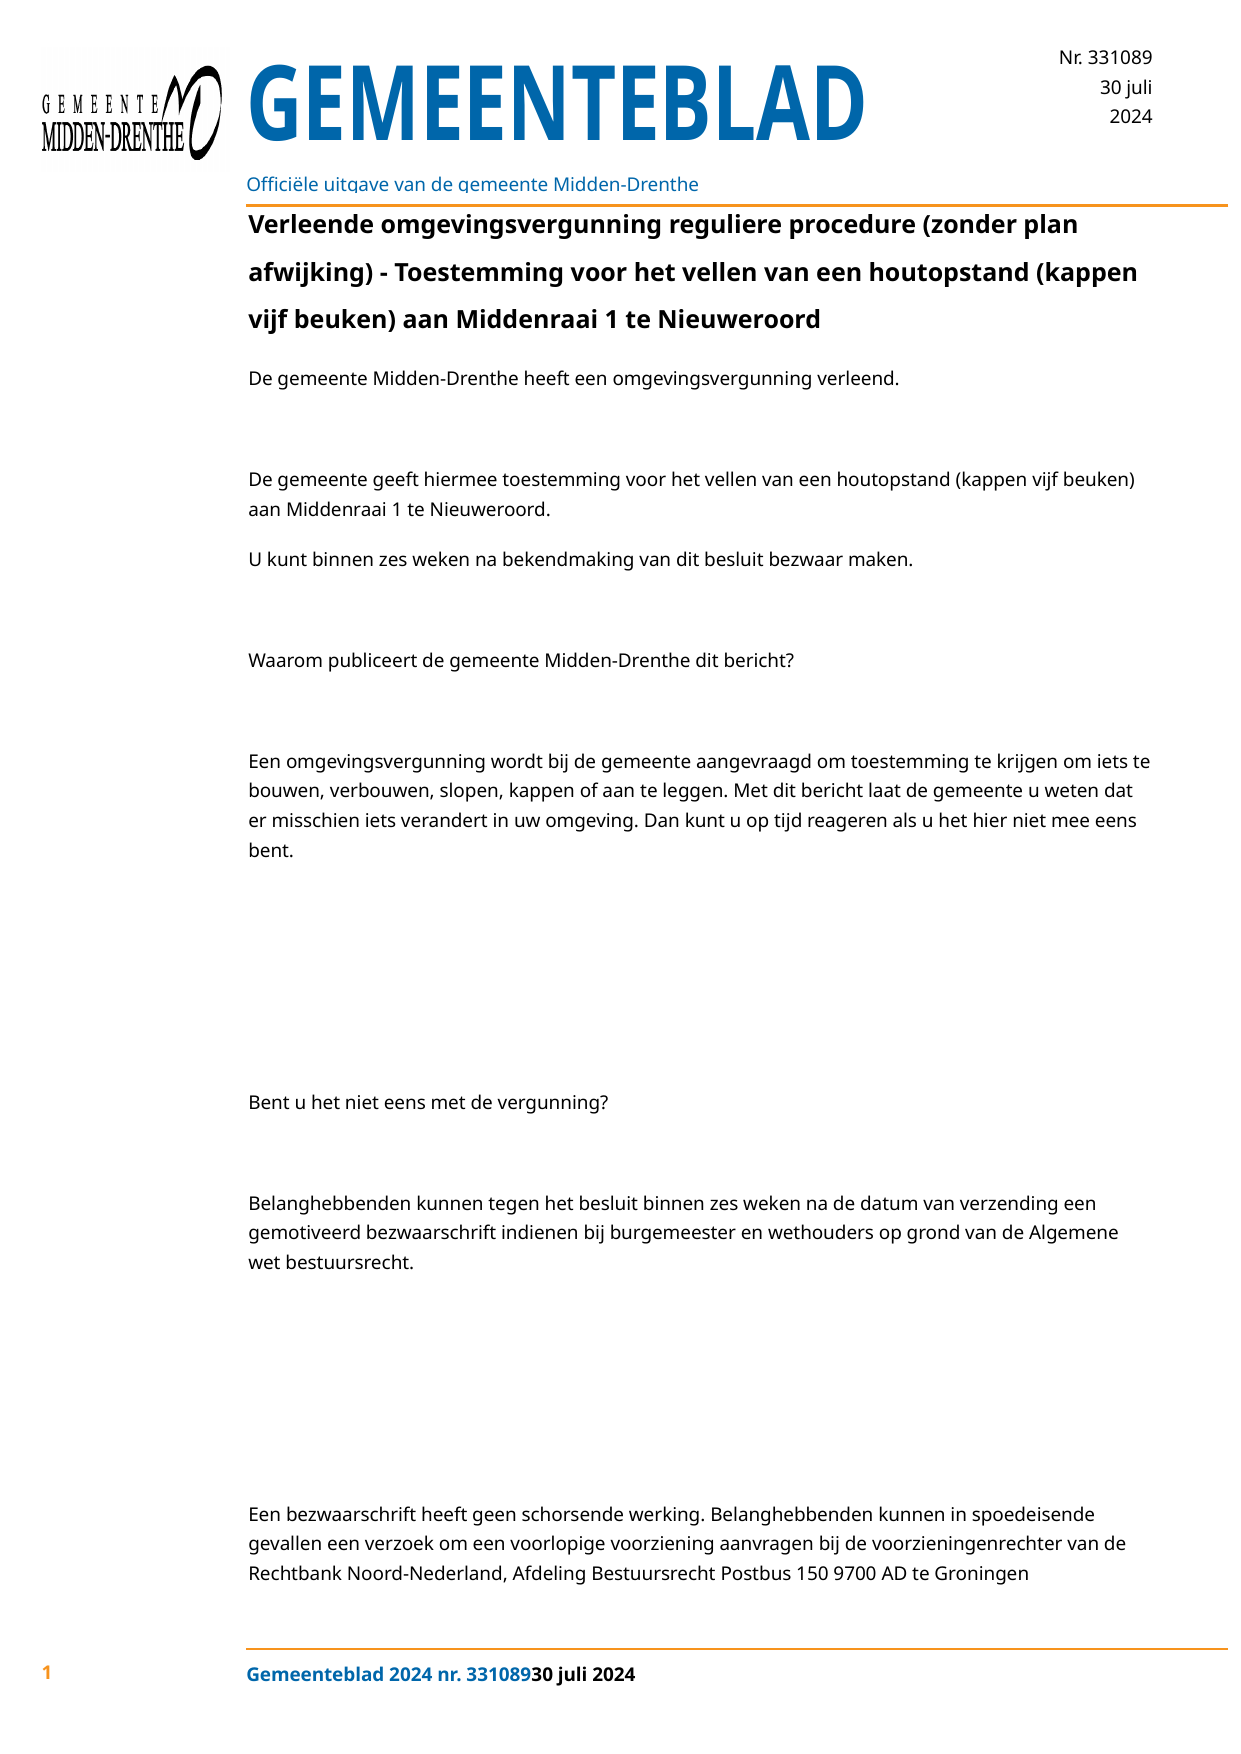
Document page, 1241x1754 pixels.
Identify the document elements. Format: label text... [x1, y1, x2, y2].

picture [41, 47, 231, 172]
text Belanghebbenden kunnen tegen het besluit binnen zes weken na de datum van verzending een gemotiveerd bezwaarschrift indienen bij burgemeester en wethouders op grond van de Algemene wet bestuursrecht. [248, 1190, 1152, 1274]
text Waarom publiceert de gemeente Midden-Drenthe dit bericht? [248, 647, 1152, 673]
text Een bezwaarschrift heeft geen schorsende werking. Belanghebbenden kunnen in spoedeisende gevallen een verzoek om een voorlopige voorziening aanvragen bij de voorzieningenrechter van de Rechtbank Noord-Nederland, Afdeling Bestuursrecht Postbus 150 9700 AD te Groningen [248, 1501, 1152, 1586]
text Een omgevingsvergunning wordt bij de gemeente aangevraagd om toestemming te krijgen om iets te bouwen, verbouwen, slopen, kappen of aan te leggen. Met dit bericht laat de gemeente u weten dat er misschien iets verandert in uw omgeving. Dan kunt u op tijd reageren als u het hier niet mee eens bent. [248, 748, 1152, 862]
text U kunt binnen zes weken na bekendmaking van dit besluit bezwaar maken. [248, 546, 1152, 572]
text Bent u het niet eens met de vergunning? [248, 1089, 1152, 1114]
text Verleende omgevingsvergunning reguliere procedure (zonder plan afwijking) - Toestemming voor het vellen van een houtopstand (kappen vijf beuken) aan Middenraai 1 te Nieuweroord [248, 207, 1152, 336]
text De gemeente geeft hiermee toestemming voor het vellen van een houtopstand (kappen vijf beuken) aan Middenraai 1 te Nieuweroord. [248, 466, 1152, 522]
text De gemeente Midden-Drenthe heeft een omgevingsvergunning verleend. [248, 366, 1152, 391]
